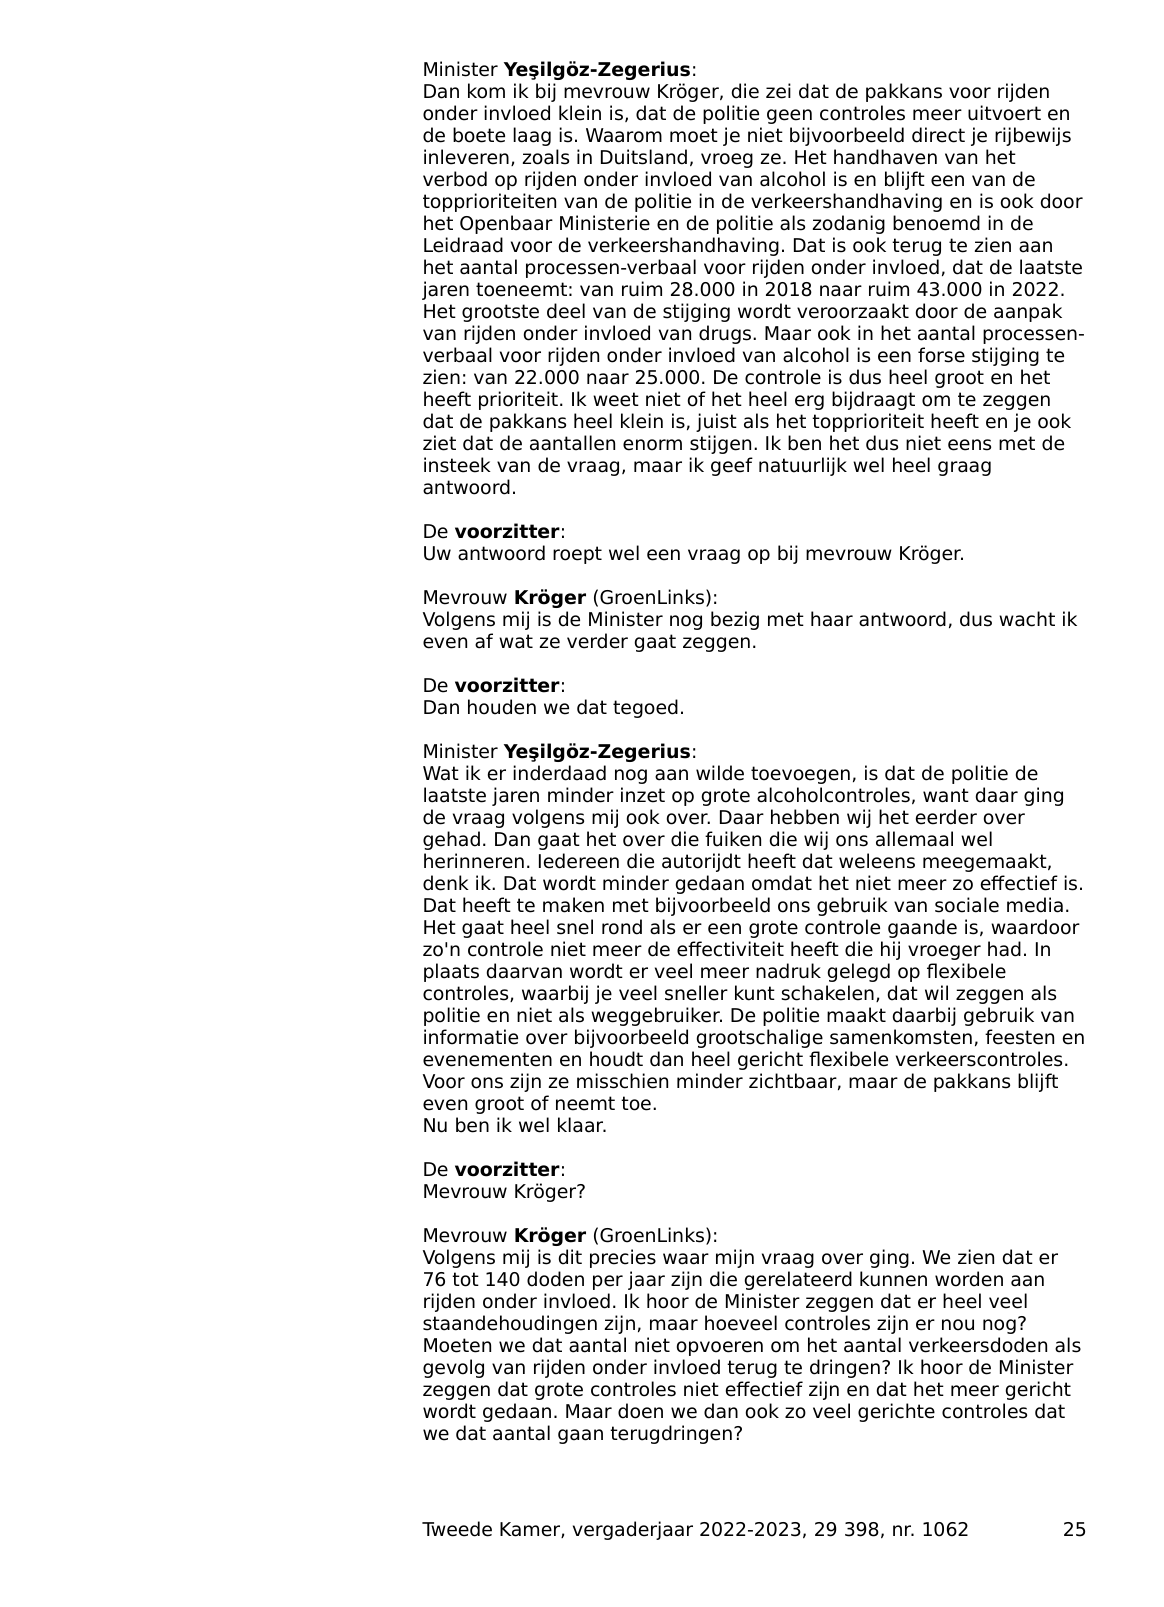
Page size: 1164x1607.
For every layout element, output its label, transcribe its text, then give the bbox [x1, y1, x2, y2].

text Mevrouw Kröger (GroenLinks): [422, 1225, 1087, 1247]
text Wat ik er inderdaad nog aan wilde toevoegen, is dat de politie de laatste jaren minder inzet op grote alcoholcontroles, want daar ging de vraag volgens mij ook over. Daar hebben wij het eerder over gehad. Dan gaat het over die fuiken die wij ons allemaal wel herinneren. Iedereen die autorijdt heeft dat weleens meegemaakt, denk ik. Dat wordt minder gedaan omdat het niet meer zo effectief is. Dat heeft te maken met bijvoorbeeld ons gebruik van sociale media. Het gaat heel snel rond als er een grote controle gaande is, waardoor zo'n controle niet meer de effectiviteit heeft die hij vroeger had. In plaats daarvan wordt er veel meer nadruk gelegd op flexibele controles, waarbij je veel sneller kunt schakelen, dat wil zeggen als politie en niet als weggebruiker. De politie maakt daarbij gebruik van informatie over bijvoorbeeld grootschalige samenkomsten, feesten en evenementen en houdt dan heel gericht flexibele verkeerscontroles. Voor ons zijn ze misschien minder zichtbaar, maar de pakkans blijft even groot of neemt toe. [422, 763, 1087, 1115]
text Uw antwoord roept wel een vraag op bij mevrouw Kröger. [422, 543, 1087, 565]
text Dan houden we dat tegoed. [422, 697, 1087, 719]
text Minister Yeşilgöz-Zegerius: [422, 741, 1087, 763]
text Dan kom ik bij mevrouw Kröger, die zei dat de pakkans voor rijden onder invloed klein is, dat de politie geen controles meer uitvoert en de boete laag is. Waarom moet je niet bijvoorbeeld direct je rijbewijs inleveren, zoals in Duitsland, vroeg ze. Het handhaven van het verbod op rijden onder invloed van alcohol is en blijft een van de topprioriteiten van de politie in de verkeershandhaving en is ook door het Openbaar Ministerie en de politie als zodanig benoemd in de Leidraad voor de verkeershandhaving. Dat is ook terug te zien aan het aantal processen-verbaal voor rijden onder invloed, dat de laatste jaren toeneemt: van ruim 28.000 in 2018 naar ruim 43.000 in 2022. Het grootste deel van de stijging wordt veroorzaakt door de aanpak van rijden onder invloed van drugs. Maar ook in het aantal processen-verbaal voor rijden onder invloed van alcohol is een forse stijging te zien: van 22.000 naar 25.000. De controle is dus heel groot en het heeft prioriteit. Ik weet niet of het heel erg bijdraagt om te zeggen dat de pakkans heel klein is, juist als het topprioriteit heeft en je ook ziet dat de aantallen enorm stijgen. Ik ben het dus niet eens met de insteek van de vraag, maar ik geef natuurlijk wel heel graag antwoord. [422, 81, 1087, 499]
text De voorzitter: [422, 675, 1087, 697]
text Mevrouw Kröger (GroenLinks): [422, 587, 1087, 609]
text De voorzitter: [422, 521, 1087, 543]
text Volgens mij is de Minister nog bezig met haar antwoord, dus wacht ik even af wat ze verder gaat zeggen. [422, 609, 1087, 653]
text De voorzitter: [422, 1159, 1087, 1181]
text Nu ben ik wel klaar. [422, 1115, 1087, 1137]
text Volgens mij is dit precies waar mijn vraag over ging. We zien dat er 76 tot 140 doden per jaar zijn die gerelateerd kunnen worden aan rijden onder invloed. Ik hoor de Minister zeggen dat er heel veel staandehoudingen zijn, maar hoeveel controles zijn er nou nog? Moeten we dat aantal niet opvoeren om het aantal verkeersdoden als gevolg van rijden onder invloed terug te dringen? Ik hoor de Minister zeggen dat grote controles niet effectief zijn en dat het meer gericht wordt gedaan. Maar doen we dan ook zo veel gerichte controles dat we dat aantal gaan terugdringen? [422, 1247, 1087, 1445]
text Mevrouw Kröger? [422, 1181, 1087, 1203]
text Minister Yeşilgöz-Zegerius: [422, 59, 1087, 81]
